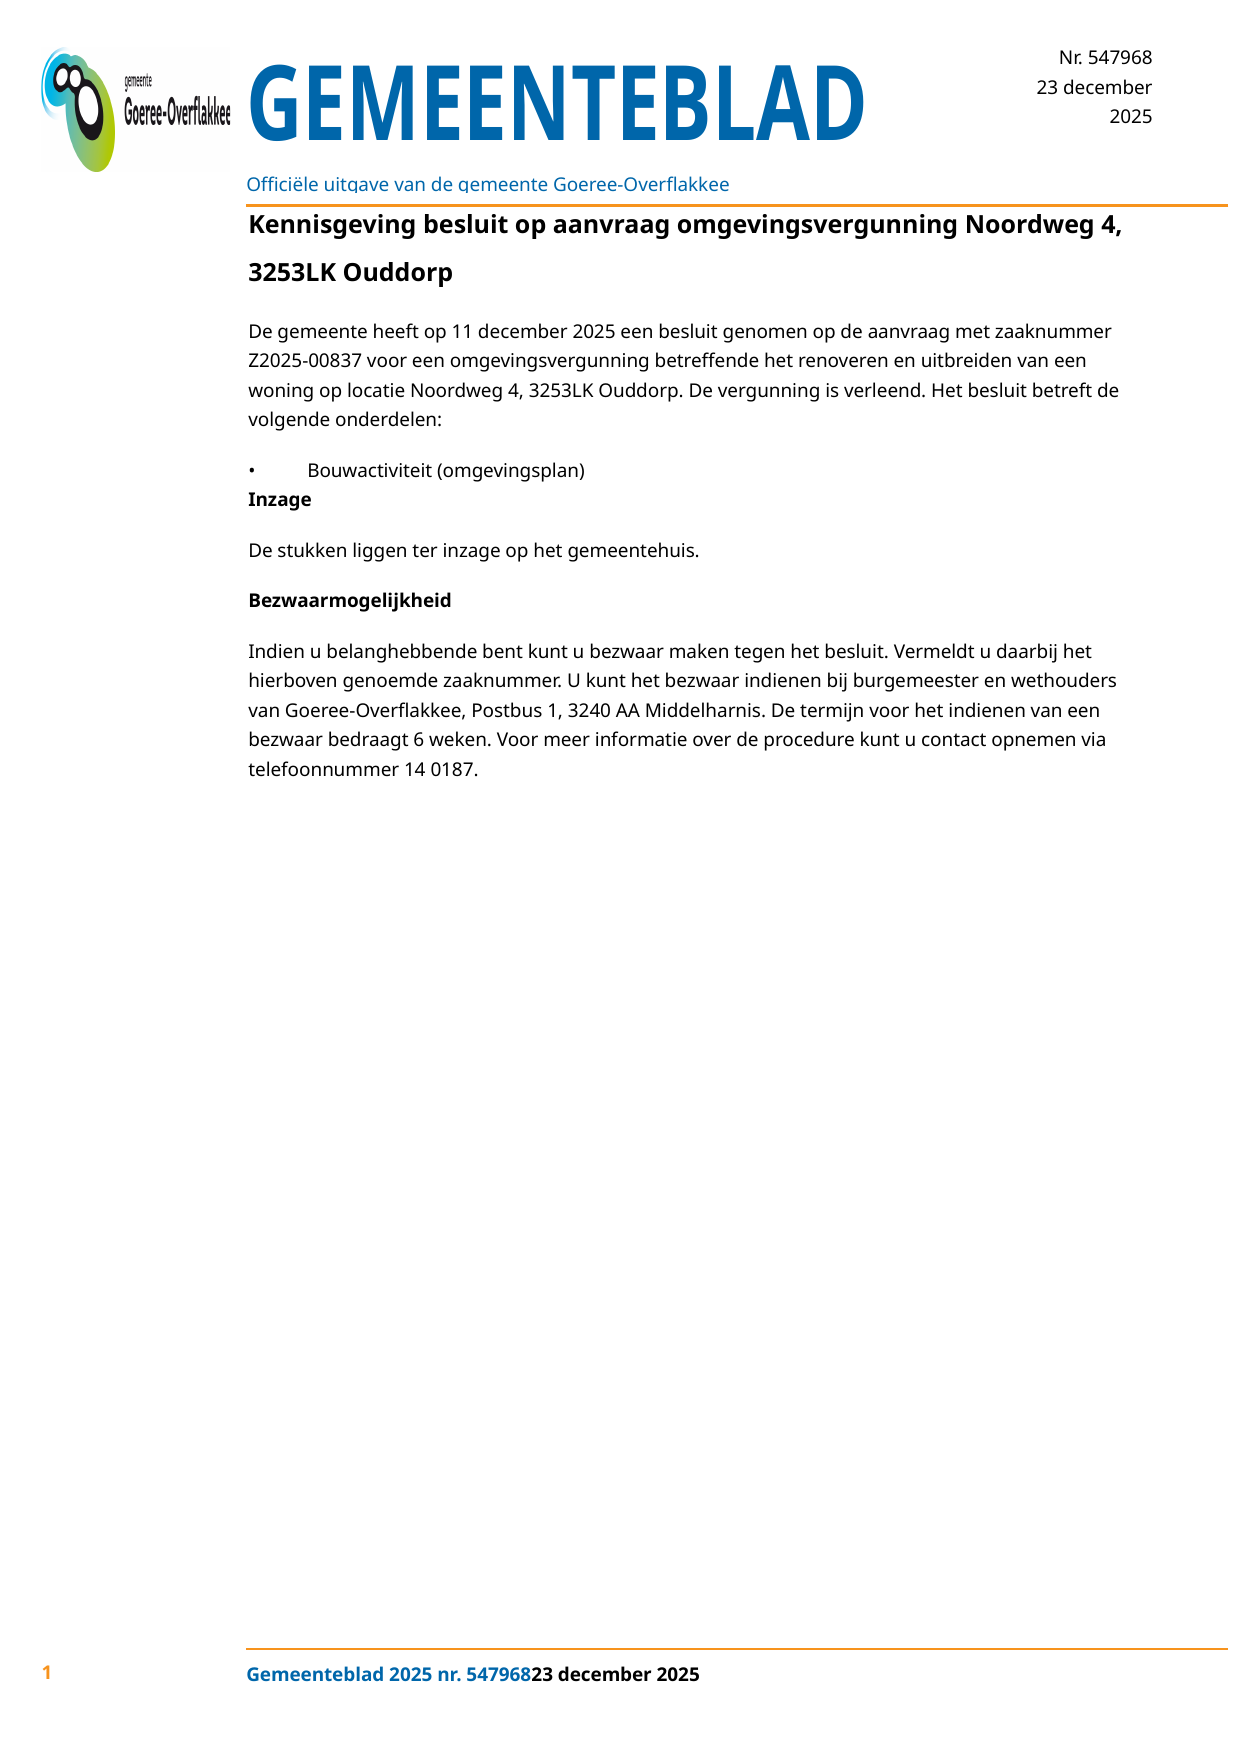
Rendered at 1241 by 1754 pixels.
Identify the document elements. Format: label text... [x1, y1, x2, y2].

text Kennisgeving besluit op aanvraag omgevingsvergunning Noordweg 4, 3253LK Ouddorp [248, 207, 1152, 288]
text De stukken liggen ter inzage op het gemeentehuis. [248, 537, 1152, 563]
text De gemeente heeft op 11 december 2025 een besluit genomen op de aanvraag met zaaknummer Z2025-00837 voor een omgevingsvergunning betreffende het renoveren en uitbreiden van een woning op locatie Noordweg 4, 3253LK Ouddorp. De vergunning is verleend. Het besluit betreft de volgende onderdelen: [248, 318, 1152, 432]
list Bouwactiviteit (omgevingsplan) [248, 457, 1152, 483]
text Bezwaarmogelijkheid [248, 587, 1152, 613]
text Inzage [248, 487, 1152, 512]
picture [41, 47, 231, 172]
text Indien u belanghebbende bent kunt u bezwaar maken tegen het besluit. Vermeldt u daarbij het hierboven genoemde zaaknummer. U kunt het bezwaar indienen bij burgemeester en wethouders van Goeree-Overflakkee, Postbus 1, 3240 AA Middelharnis. De termijn voor het indienen van een bezwaar bedraagt 6 weken. Voor meer informatie over de procedure kunt u contact opnemen via telefoonnummer 14 0187. [248, 638, 1152, 782]
